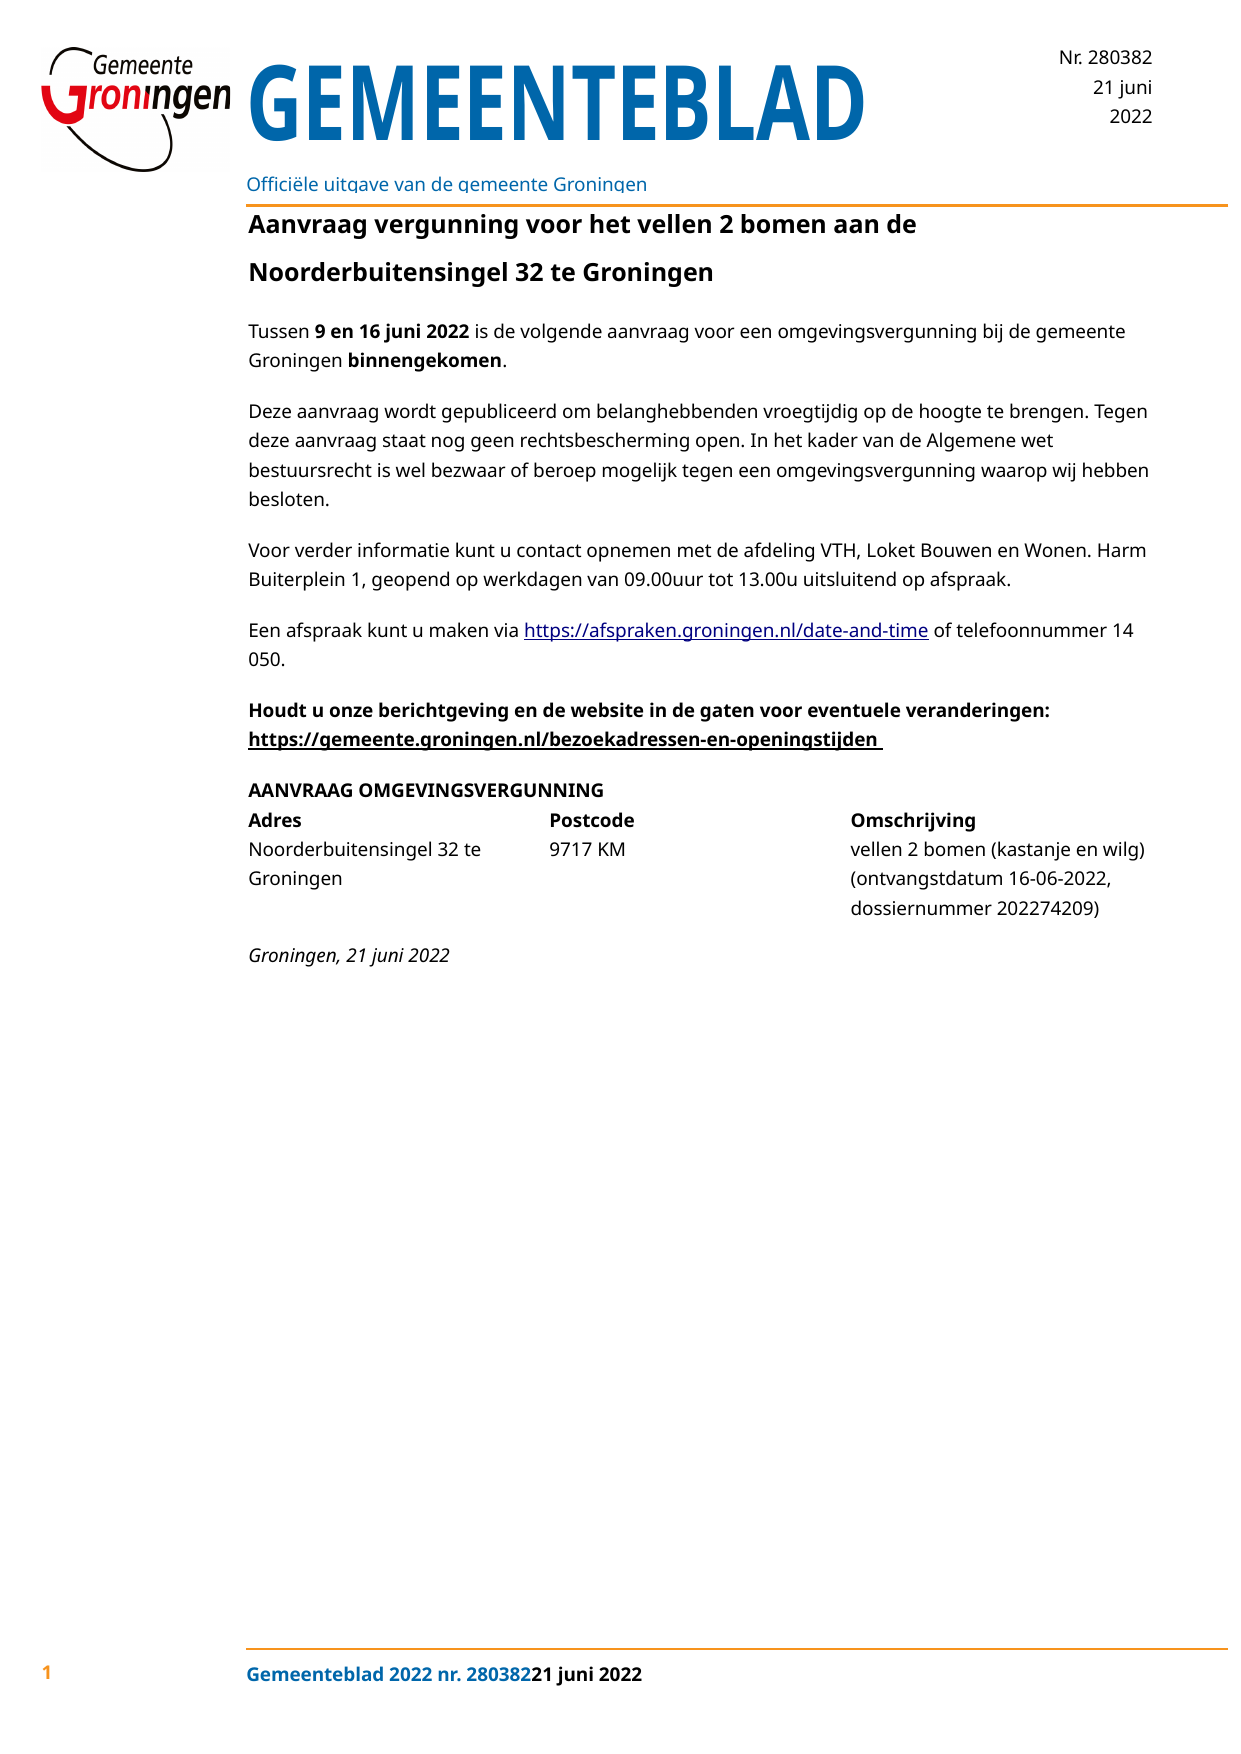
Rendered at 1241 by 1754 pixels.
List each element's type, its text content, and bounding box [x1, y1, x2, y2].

text Houdt u onze berichtgeving en de website in de gaten voor eventuele veranderingen: https://gemeente.groningen.nl/bezoekadressen-en-openingstijden [248, 697, 1152, 752]
table_header Adres [248, 807, 549, 832]
text AANVRAAG OMGEVINGSVERGUNNING [248, 777, 1152, 803]
table_header Noorderbuitensingel 32 te Groningen [248, 836, 549, 921]
text Een afspraak kunt u maken via https://afspraken.groningen.nl/date-and-time of telefoonnummer 14 050. [248, 617, 1152, 672]
table_header 9717 KM [549, 836, 850, 921]
text Voor verder informatie kunt u contact opnemen met de afdeling VTH, Loket Bouwen en Wonen. Harm Buiterplein 1, geopend op werkdagen van 09.00uur tot 13.00u uitsluitend op afspraak. [248, 537, 1152, 592]
text Groningen, 21 juni 2022 [248, 942, 1152, 968]
table_header Postcode [549, 807, 850, 832]
table_header Omschrijving [850, 807, 1152, 832]
table_header vellen 2 bomen (kastanje en wilg) (ontvangstdatum 16-06-2022, dossiernummer 202274209) [850, 836, 1152, 921]
picture [41, 47, 231, 172]
text Aanvraag vergunning voor het vellen 2 bomen aan de Noorderbuitensingel 32 te Groningen [248, 207, 1152, 288]
text Tussen 9 en 16 juni 2022 is de volgende aanvraag voor een omgevingsvergunning bij de gemeente Groningen binnengekomen. [248, 318, 1152, 373]
text Deze aanvraag wordt gepubliceerd om belanghebbenden vroegtijdig op de hoogte te brengen. Tegen deze aanvraag staat nog geen rechtsbescherming open. In het kader van de Algemene wet bestuursrecht is wel bezwaar of beroep mogelijk tegen een omgevingsvergunning waarop wij hebben besloten. [248, 398, 1152, 512]
